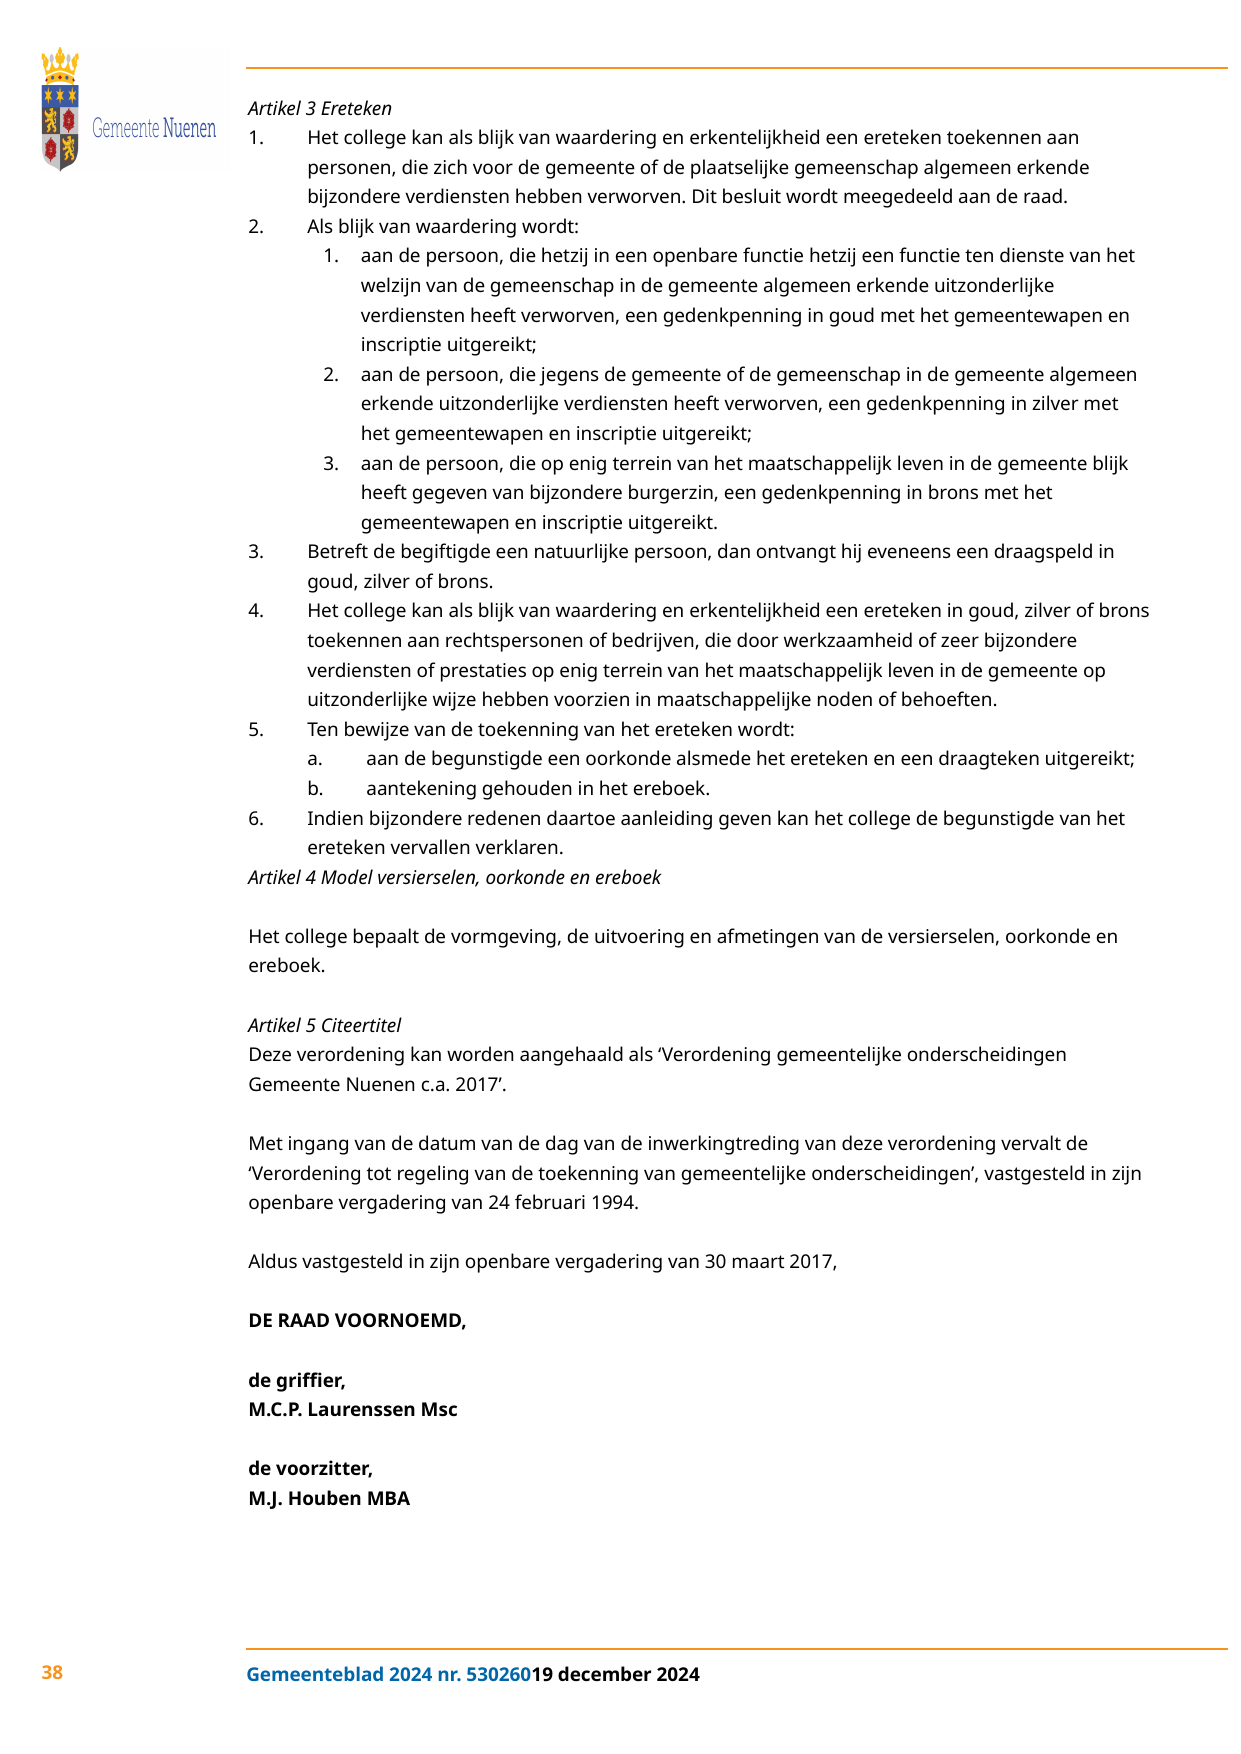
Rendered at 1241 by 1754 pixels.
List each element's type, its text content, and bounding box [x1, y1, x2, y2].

list aantekening gehouden in het ereboek. [307, 775, 1152, 801]
text de griffier, [248, 1367, 1152, 1393]
list aan de begunstigde een oorkonde alsmede het ereteken en een draagteken uitgereikt; [307, 746, 1152, 771]
text M.C.P. Laurenssen Msc [248, 1396, 1152, 1422]
text Artikel 4 Model versierselen, oorkonde en ereboek [248, 864, 1152, 890]
text Met ingang van de datum van de dag van de inwerkingtreding van deze verordening vervalt de ‘Verordening tot regeling van de toekenning van gemeentelijke onderscheidingen’, vastgesteld in zijn openbare vergadering van 24 februari 1994. [248, 1130, 1152, 1215]
text M.J. Houben MBA [248, 1485, 1152, 1511]
list aan de persoon, die op enig terrein van het maatschappelijk leven in de gemeente blijk heeft gegeven van bijzondere burgerzin, een gedenkpenning in brons met het gemeentewapen en inscriptie uitgereikt. [323, 450, 1152, 535]
list aan de persoon, die hetzij in een openbare functie hetzij een functie ten dienste van het welzijn van de gemeenschap in de gemeente algemeen erkende uitzonderlijke verdiensten heeft verworven, een gedenkpenning in goud met het gemeentewapen en inscriptie uitgereikt; [323, 243, 1152, 357]
text Het college bepaalt de vormgeving, de uitvoering en afmetingen van de versierselen, oorkonde en ereboek. [248, 923, 1152, 978]
text Aldus vastgesteld in zijn openbare vergadering van 30 maart 2017, [248, 1248, 1152, 1274]
text Artikel 5 Citeertitel [248, 1012, 1152, 1038]
text DE RAAD VOORNOEMD, [248, 1308, 1152, 1333]
list Het college kan als blijk van waardering en erkentelijkheid een ereteken toekennen aan personen, die zich voor de gemeente of de plaatselijke gemeenschap algemeen erkende bijzondere verdiensten hebben verworven. Dit besluit wordt meegedeeld aan de raad. [248, 124, 1152, 209]
picture [41, 47, 231, 172]
text de voorzitter, [248, 1456, 1152, 1481]
list Ten bewijze van de toekenning van het ereteken wordt: [248, 716, 1152, 742]
list Betreft de begiftigde een natuurlijke persoon, dan ontvangt hij eveneens een draagspeld in goud, zilver of brons. [248, 538, 1152, 594]
text Artikel 3 Ereteken [248, 95, 1152, 121]
list Als blijk van waardering wordt: [248, 213, 1152, 239]
list Het college kan als blijk van waardering en erkentelijkheid een ereteken in goud, zilver of brons toekennen aan rechtspersonen of bedrijven, die door werkzaamheid of zeer bijzondere verdiensten of prestaties op enig terrein van het maatschappelijk leven in de gemeente op uitzonderlijke wijze hebben voorzien in maatschappelijke noden of behoeften. [248, 598, 1152, 712]
list aan de persoon, die jegens de gemeente of de gemeenschap in de gemeente algemeen erkende uitzonderlijke verdiensten heeft verworven, een gedenkpenning in zilver met het gemeentewapen en inscriptie uitgereikt; [323, 361, 1152, 446]
list Indien bijzondere redenen daartoe aanleiding geven kan het college de begunstigde van het ereteken vervallen verklaren. [248, 805, 1152, 860]
text Deze verordening kan worden aangehaald als ‘Verordening gemeentelijke onderscheidingen Gemeente Nuenen c.a. 2017’. [248, 1041, 1152, 1097]
